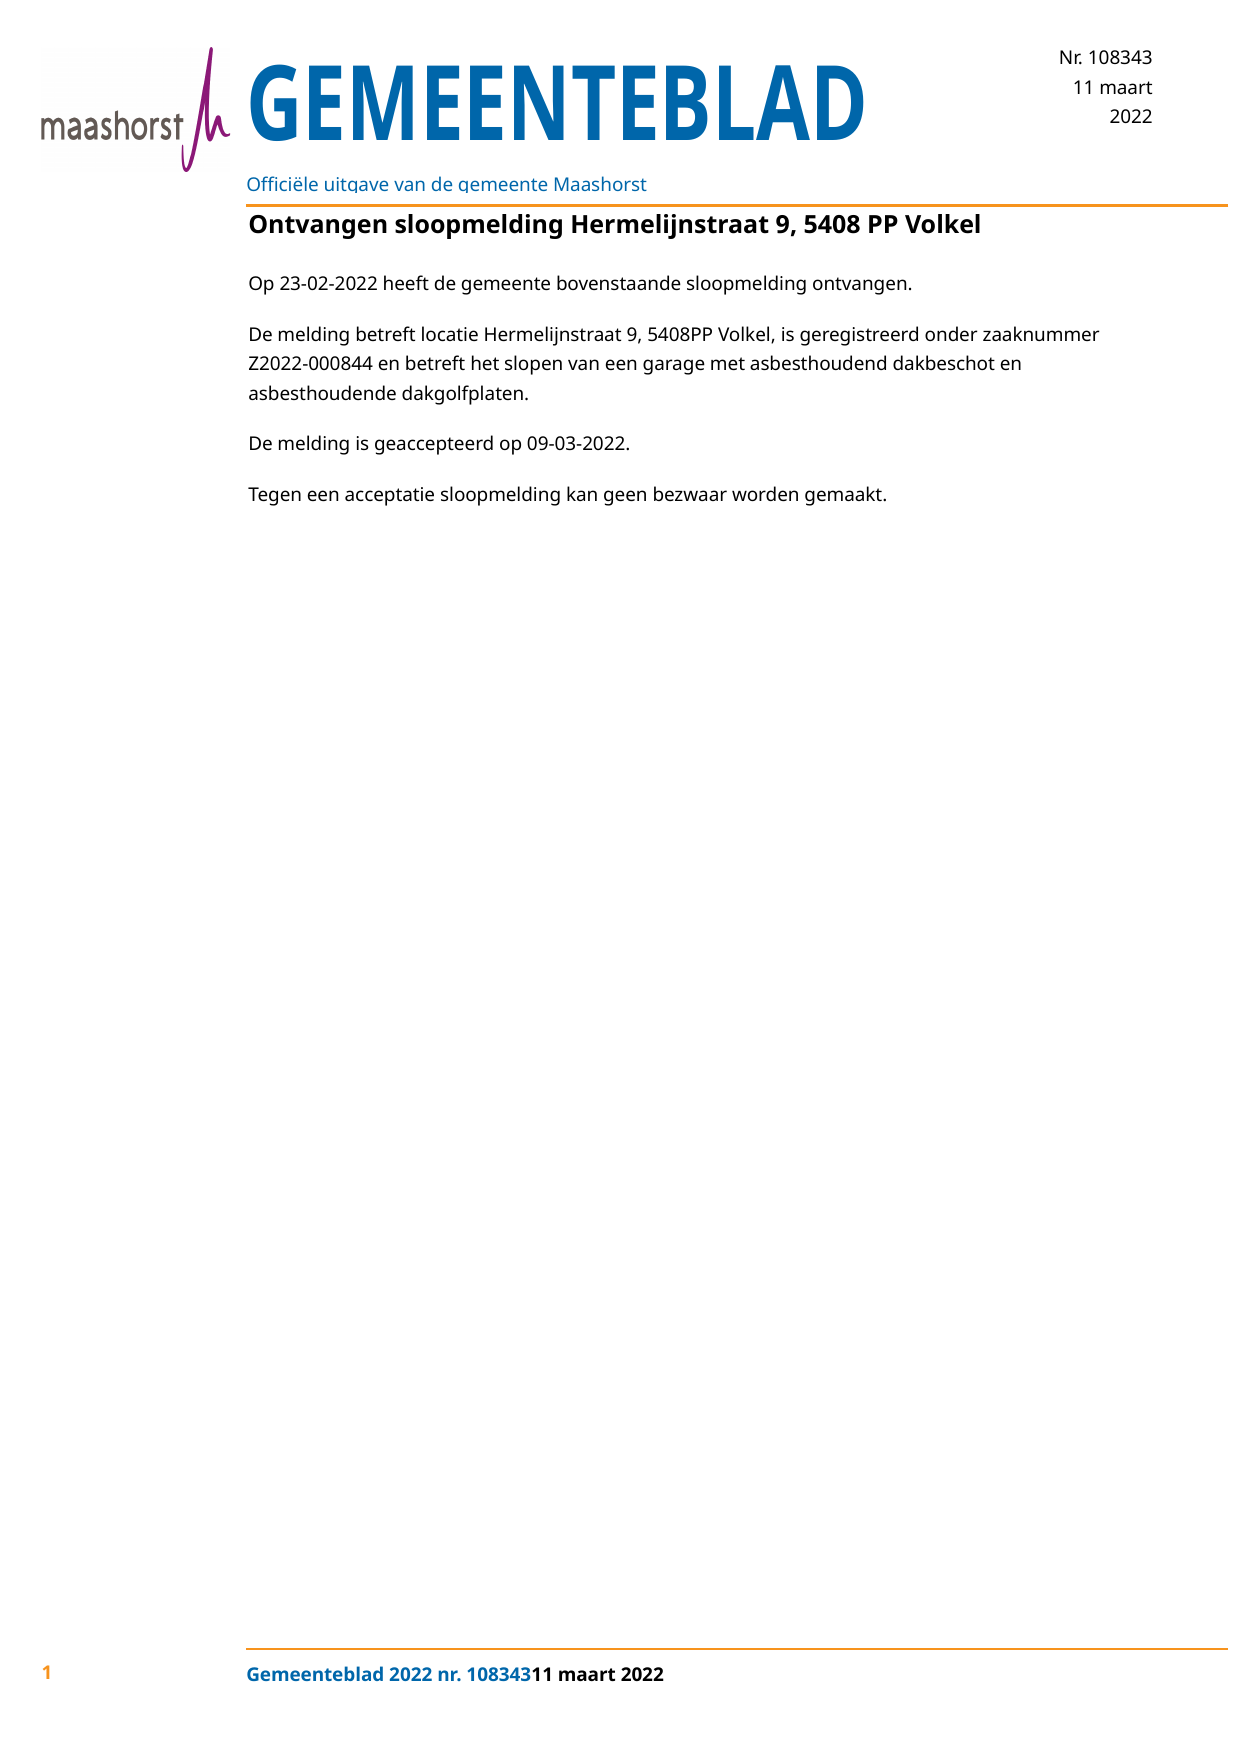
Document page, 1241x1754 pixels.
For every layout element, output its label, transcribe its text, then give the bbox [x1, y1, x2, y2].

text De melding is geaccepteerd op 09-03-2022. [248, 430, 1152, 456]
text Tegen een acceptatie sloopmelding kan geen bezwaar worden gemaakt. [248, 481, 1152, 506]
picture [41, 47, 231, 172]
text Op 23-02-2022 heeft de gemeente bovenstaande sloopmelding ontvangen. [248, 270, 1152, 296]
text De melding betreft locatie Hermelijnstraat 9, 5408PP Volkel, is geregistreerd onder zaaknummer Z2022-000844 en betreft het slopen van een garage met asbesthoudend dakbeschot en asbesthoudende dakgolfplaten. [248, 321, 1152, 406]
text Ontvangen sloopmelding Hermelijnstraat 9, 5408 PP Volkel [248, 207, 1152, 241]
